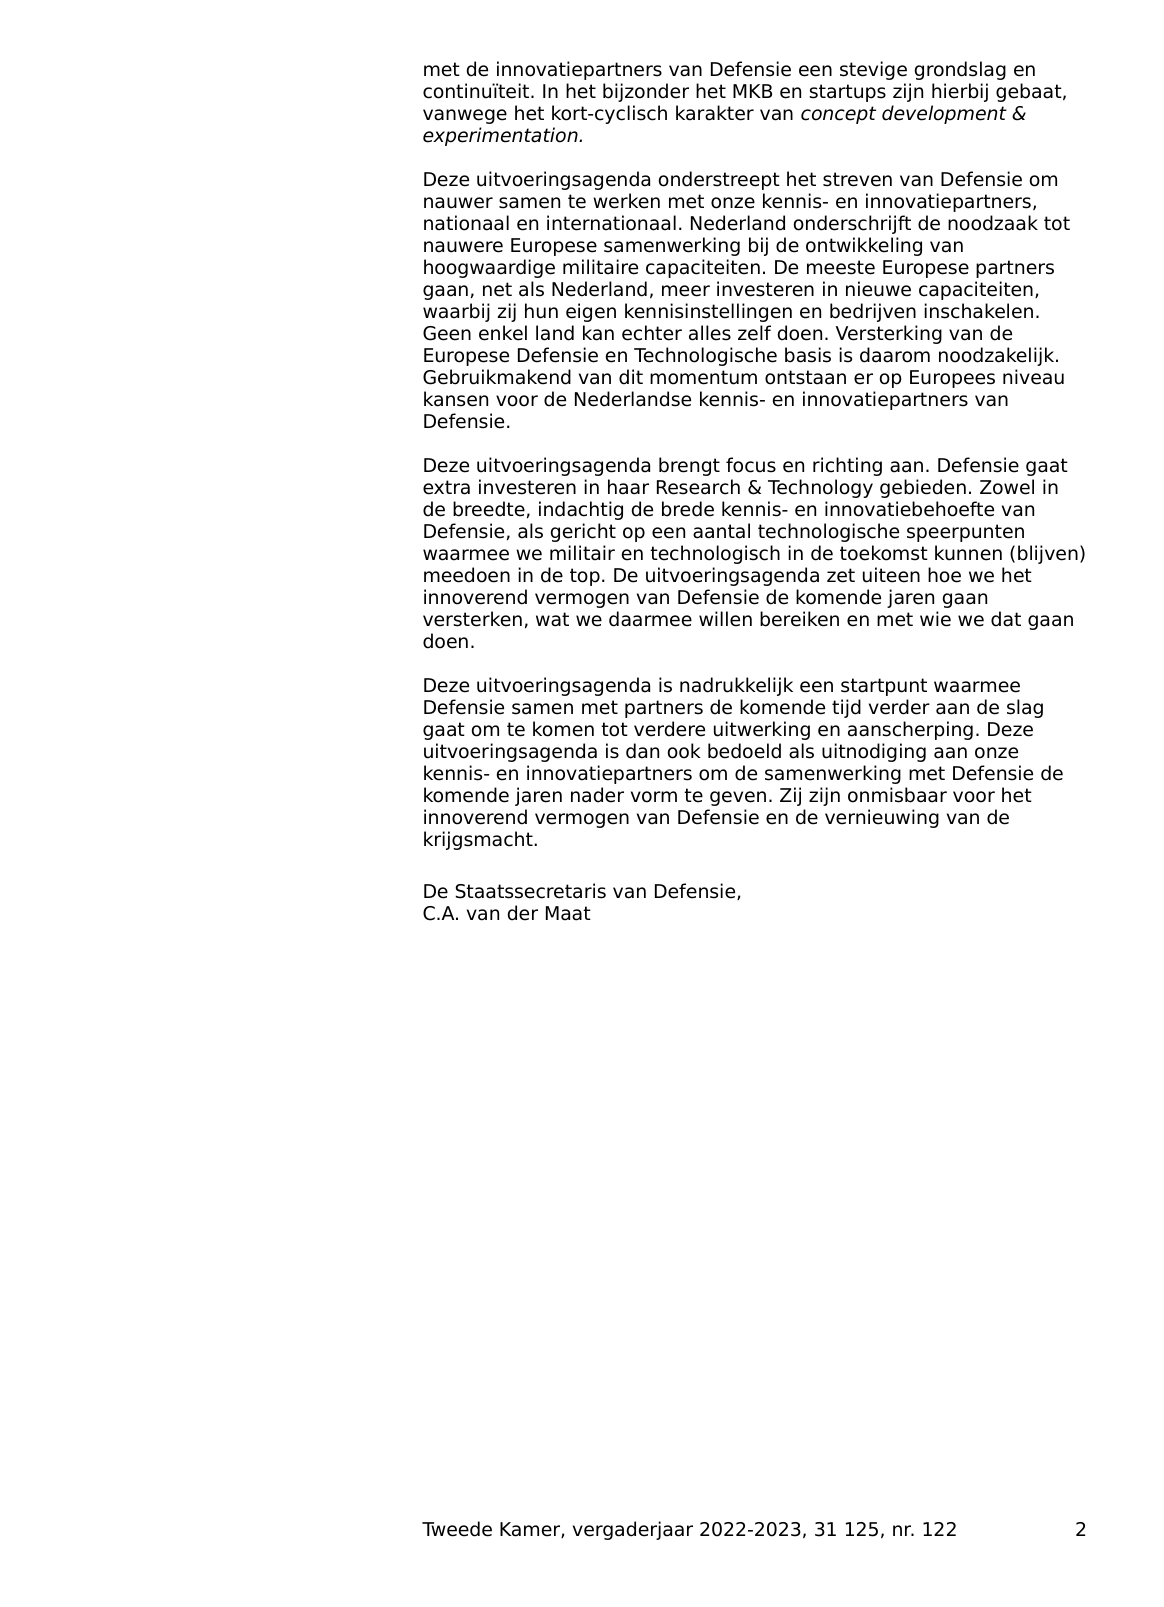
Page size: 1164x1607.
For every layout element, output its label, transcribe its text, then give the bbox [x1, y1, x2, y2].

text Deze uitvoeringsagenda onderstreept het streven van Defensie om nauwer samen te werken met onze kennis- en innovatiepartners, nationaal en internationaal. Nederland onderschrijft de noodzaak tot nauwere Europese samenwerking bij de ontwikkeling van hoogwaardige militaire capaciteiten. De meeste Europese partners gaan, net als Nederland, meer investeren in nieuwe capaciteiten, waarbij zij hun eigen kennisinstellingen en bedrijven inschakelen. Geen enkel land kan echter alles zelf doen. Versterking van de Europese Defensie en Technologische basis is daarom noodzakelijk. Gebruikmakend van dit momentum ontstaan er op Europees niveau kansen voor de Nederlandse kennis- en innovatiepartners van Defensie. [422, 169, 1087, 433]
text Deze uitvoeringsagenda is nadrukkelijk een startpunt waarmee Defensie samen met partners de komende tijd verder aan de slag gaat om te komen tot verdere uitwerking en aanscherping. Deze uitvoeringsagenda is dan ook bedoeld als uitnodiging aan onze kennis- en innovatiepartners om de samenwerking met Defensie de komende jaren nader vorm te geven. Zij zijn onmisbaar voor het innoverend vermogen van Defensie en de vernieuwing van de krijgsmacht. [422, 675, 1087, 851]
text Deze uitvoeringsagenda brengt focus en richting aan. Defensie gaat extra investeren in haar Research & Technology gebieden. Zowel in de breedte, indachtig de brede kennis- en innovatiebehoefte van Defensie, als gericht op een aantal technologische speerpunten waarmee we militair en technologisch in de toekomst kunnen (blijven) meedoen in de top. De uitvoeringsagenda zet uiteen hoe we het innoverend vermogen van Defensie de komende jaren gaan versterken, wat we daarmee willen bereiken en met wie we dat gaan doen. [422, 455, 1087, 653]
text met de innovatiepartners van Defensie een stevige grondslag en continuïteit. In het bijzonder het MKB en startups zijn hierbij gebaat, vanwege het kort-cyclisch karakter van concept development & experimentation. [422, 59, 1087, 147]
text De Staatssecretaris van Defensie, C.A. van der Maat [422, 881, 1087, 925]
